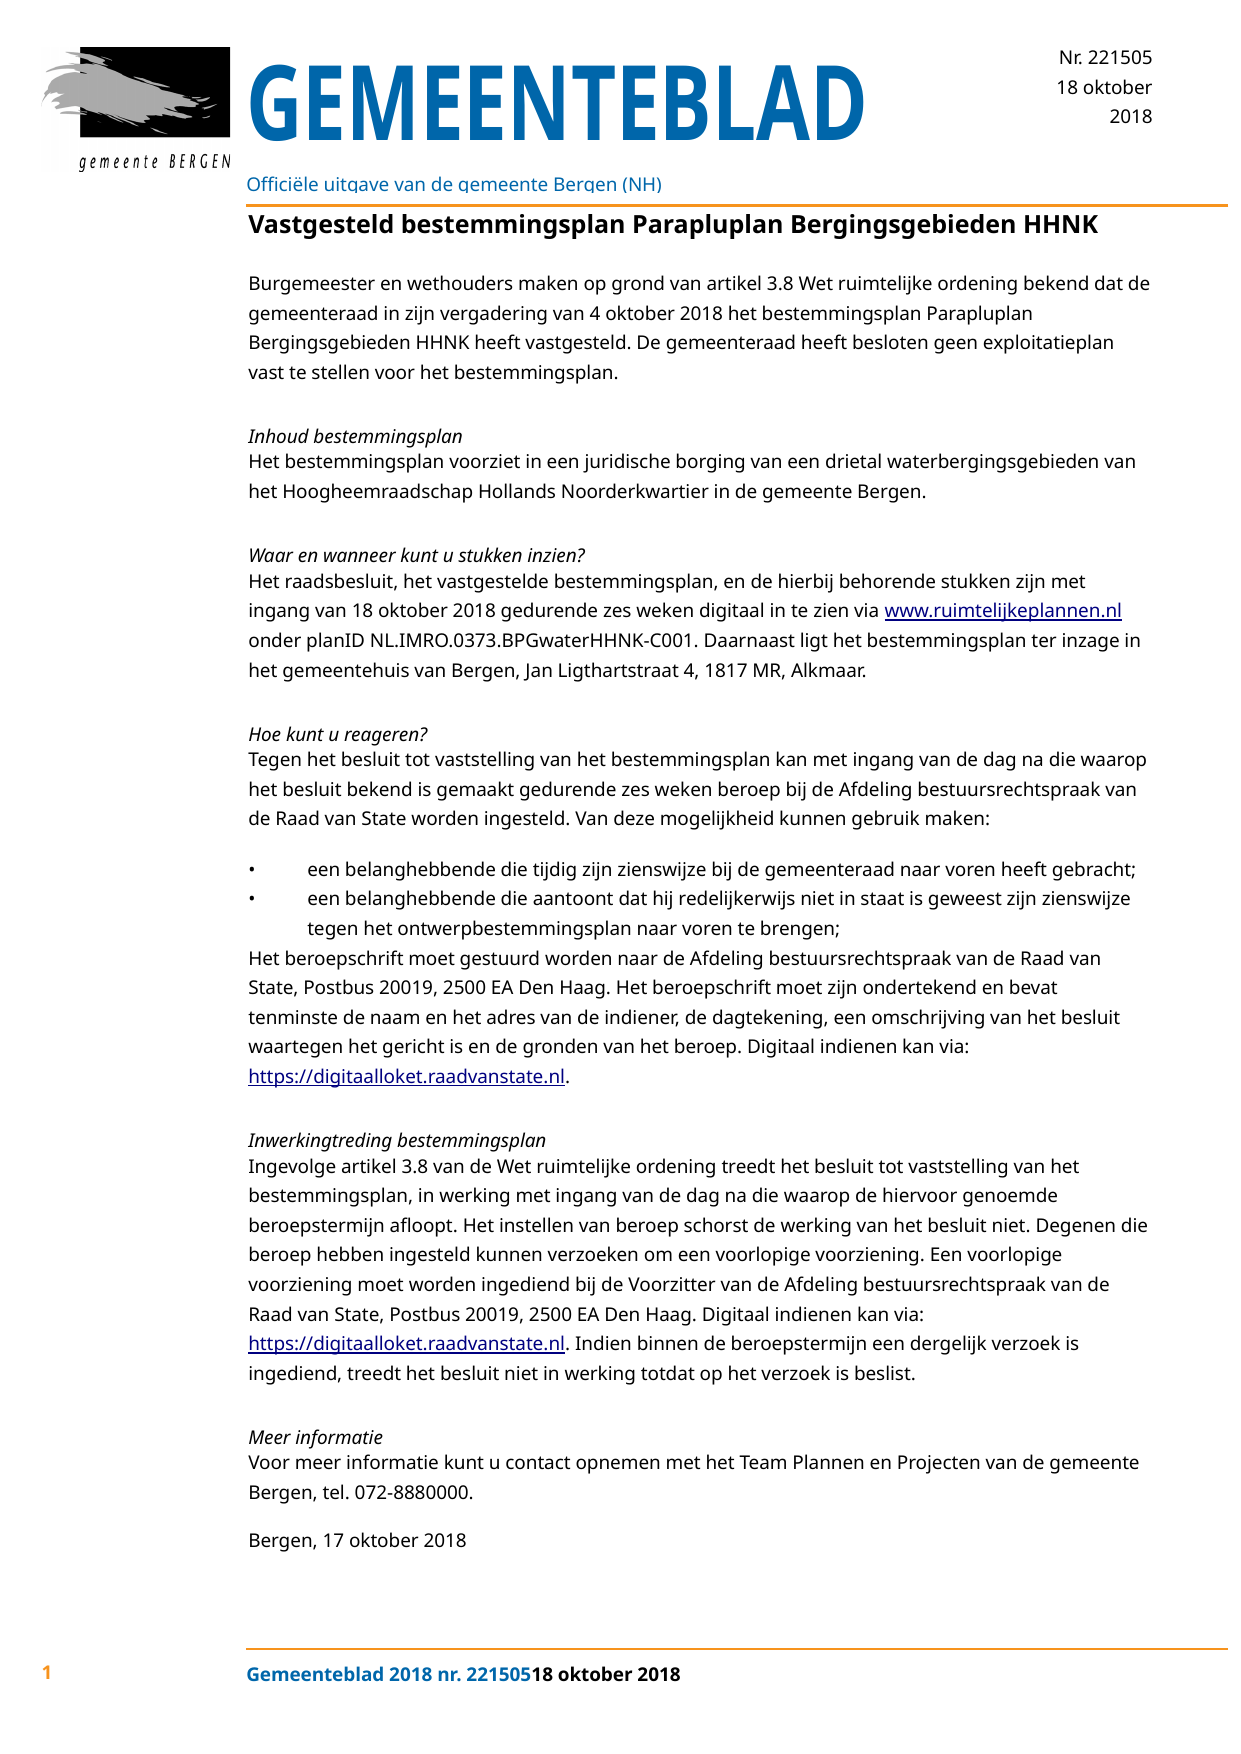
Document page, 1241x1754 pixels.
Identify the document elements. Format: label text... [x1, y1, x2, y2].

text Ingevolge artikel 3.8 van de Wet ruimtelijke ordening treedt het besluit tot vaststelling van het bestemmingsplan, in werking met ingang van de dag na die waarop de hiervoor genoemde beroepstermijn afloopt. Het instellen van beroep schorst de werking van het besluit niet. Degenen die beroep hebben ingesteld kunnen verzoeken om een voorlopige voorziening. Een voorlopige voorziening moet worden ingediend bij de Voorzitter van de Afdeling bestuursrechtspraak van de Raad van State, Postbus 20019, 2500 EA Den Haag. Digitaal indienen kan via: https://digitaalloket.raadvanstate.nl. Indien binnen de beroepstermijn een dergelijk verzoek is ingediend, treedt het besluit niet in werking totdat op het verzoek is beslist. [248, 1153, 1152, 1386]
text Het beroepschrift moet gestuurd worden naar de Afdeling bestuursrechtspraak van de Raad van State, Postbus 20019, 2500 EA Den Haag. Het beroepschrift moet zijn ondertekend en bevat tenminste de naam en het adres van de indiener, de dagtekening, een omschrijving van het besluit waartegen het gericht is en de gronden van het beroep. Digitaal indienen kan via: https://digitaalloket.raadvanstate.nl. [248, 945, 1152, 1089]
list een belanghebbende die tijdig zijn zienswijze bij de gemeenteraad naar voren heeft gebracht; [248, 856, 1152, 882]
text Burgemeester en wethouders maken op grond van artikel 3.8 Wet ruimtelijke ordening bekend dat de gemeenteraad in zijn vergadering van 4 oktober 2018 het bestemmingsplan Parapluplan Bergingsgebieden HHNK heeft vastgesteld. De gemeenteraad heeft besloten geen exploitatieplan vast te stellen voor het bestemmingsplan. [248, 270, 1152, 385]
text Voor meer informatie kunt u contact opnemen met het Team Plannen en Projecten van de gemeente Bergen, tel. 072-8880000. [248, 1449, 1152, 1505]
text Het bestemmingsplan voorziet in een juridische borging van een drietal waterbergingsgebieden van het Hoogheemraadschap Hollands Noorderkwartier in de gemeente Bergen. [248, 449, 1152, 504]
text Hoe kunt u reageren? [248, 721, 1152, 746]
list een belanghebbende die aantoont dat hij redelijkerwijs niet in staat is geweest zijn zienswijze tegen het ontwerpbestemmingsplan naar voren te brengen; [248, 886, 1152, 941]
text Inwerkingtreding bestemmingsplan [248, 1127, 1152, 1153]
text Waar en wanneer kunt u stukken inzien? [248, 542, 1152, 568]
text Inhoud bestemmingsplan [248, 423, 1152, 449]
text Het raadsbesluit, het vastgestelde bestemmingsplan, en de hierbij behorende stukken zijn met ingang van 18 oktober 2018 gedurende zes weken digitaal in te zien via www.ruimtelijkeplannen.nl onder planID NL.IMRO.0373.BPGwaterHHNK-C001. Daarnaast ligt het bestemmingsplan ter inzage in het gemeentehuis van Bergen, Jan Ligthartstraat 4, 1817 MR, Alkmaar. [248, 568, 1152, 682]
text Tegen het besluit tot vaststelling van het bestemmingsplan kan met ingang van de dag na die waarop het besluit bekend is gemaakt gedurende zes weken beroep bij de Afdeling bestuursrechtspraak van de Raad van State worden ingesteld. Van deze mogelijkheid kunnen gebruik maken: [248, 746, 1152, 831]
text Bergen, 17 oktober 2018 [248, 1527, 1152, 1553]
picture [41, 47, 231, 172]
text Vastgesteld bestemmingsplan Parapluplan Bergingsgebieden HHNK [248, 207, 1152, 241]
text Meer informatie [248, 1424, 1152, 1449]
